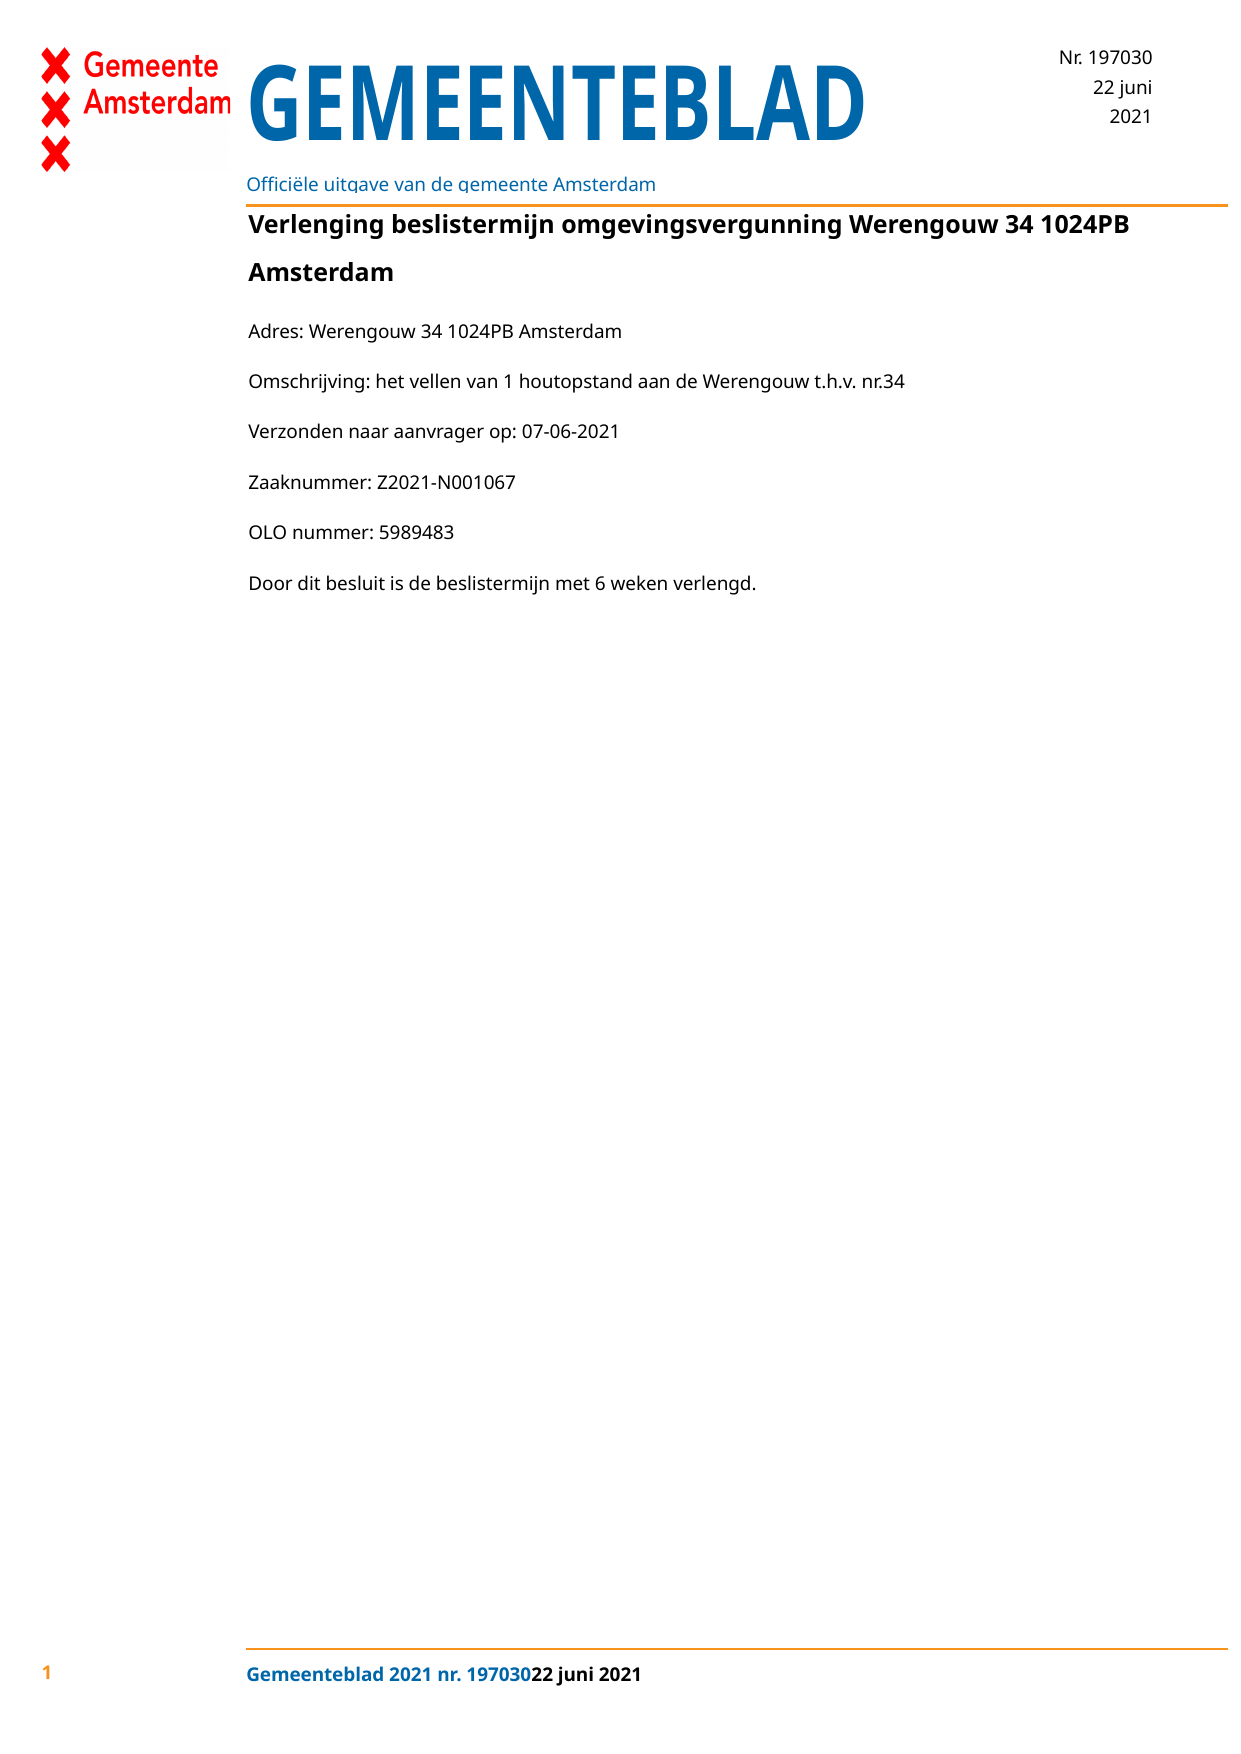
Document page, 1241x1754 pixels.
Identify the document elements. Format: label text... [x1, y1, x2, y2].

text OLO nummer: 5989483 [248, 519, 1152, 545]
text Adres: Werengouw 34 1024PB Amsterdam [248, 318, 1152, 344]
text Verzonden naar aanvrager op: 07-06-2021 [248, 419, 1152, 444]
picture [41, 47, 231, 172]
text Door dit besluit is de beslistermijn met 6 weken verlengd. [248, 570, 1152, 596]
text Zaaknummer: Z2021-N001067 [248, 469, 1152, 495]
text Omschrijving: het vellen van 1 houtopstand aan de Werengouw t.h.v. nr.34 [248, 368, 1152, 394]
text Verlenging beslistermijn omgevingsvergunning Werengouw 34 1024PB Amsterdam [248, 207, 1152, 288]
